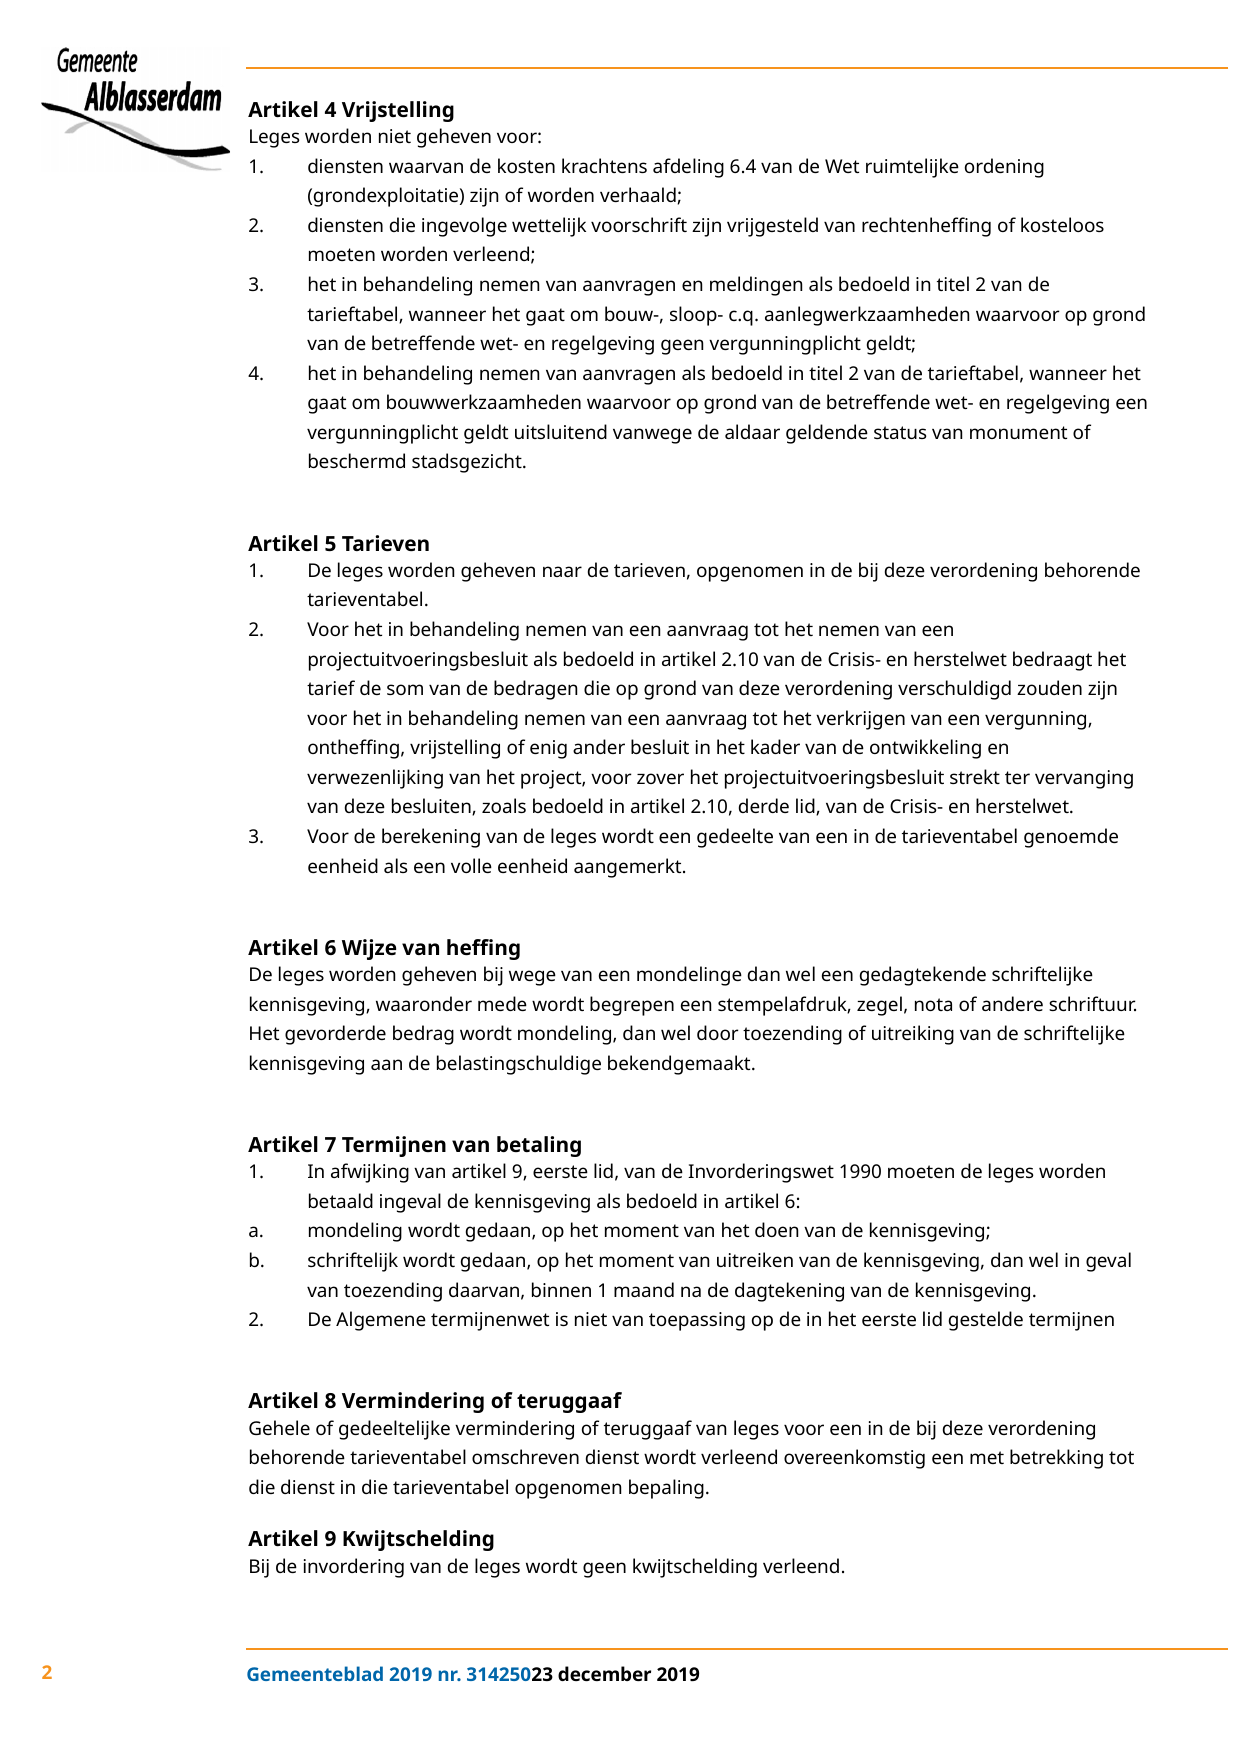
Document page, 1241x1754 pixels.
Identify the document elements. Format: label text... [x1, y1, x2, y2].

list mondeling wordt gedaan, op het moment van het doen van de kennisgeving; [248, 1218, 1152, 1243]
list diensten die ingevolge wettelijk voorschrift zijn vrijgesteld van rechtenheffing of kosteloos moeten worden verleend; [248, 212, 1152, 267]
text Artikel 6 Wijze van heffing [248, 933, 1152, 961]
text Gehele of gedeeltelijke vermindering of teruggaaf van leges voor een in de bij deze verordening behorende tarieventabel omschreven dienst wordt verleend overeenkomstig een met betrekking tot die dienst in die tarieventabel opgenomen bepaling. [248, 1415, 1152, 1500]
list diensten waarvan de kosten krachtens afdeling 6.4 van de Wet ruimtelijke ordening (grondexploitatie) zijn of worden verhaald; [248, 153, 1152, 208]
text De leges worden geheven bij wege van een mondelinge dan wel een gedagtekende schriftelijke kennisgeving, waaronder mede wordt begrepen een stempelafdruk, zegel, nota of andere schriftuur. Het gevorderde bedrag wordt mondeling, dan wel door toezending of uitreiking van de schriftelijke kennisgeving aan de belastingschuldige bekendgemaakt. [248, 961, 1152, 1076]
text Leges worden niet geheven voor: [248, 123, 1152, 149]
list schriftelijk wordt gedaan, op het moment van uitreiken van de kennisgeving, dan wel in geval van toezending daarvan, binnen 1 maand na de dagtekening van de kennisgeving. [248, 1247, 1152, 1303]
text Artikel 9 Kwijtschelding [248, 1524, 1152, 1553]
text Bij de invordering van de leges wordt geen kwijtschelding verleend. [248, 1553, 1152, 1579]
text Artikel 4 Vrijstelling [248, 95, 1152, 123]
list De Algemene termijnenwet is niet van toepassing op de in het eerste lid gestelde termijnen [248, 1306, 1152, 1332]
list Voor het in behandeling nemen van een aanvraag tot het nemen van een projectuitvoeringsbesluit als bedoeld in artikel 2.10 van de Crisis- en herstelwet bedraagt het tarief de som van de bedragen die op grond van deze verordening verschuldigd zouden zijn voor het in behandeling nemen van een aanvraag tot het verkrijgen van een vergunning, ontheffing, vrijstelling of enig ander besluit in het kader van de ontwikkeling en verwezenlijking van het project, voor zover het projectuitvoeringsbesluit strekt ter vervanging van deze besluiten, zoals bedoeld in artikel 2.10, derde lid, van de Crisis- en herstelwet. [248, 616, 1152, 819]
list In afwijking van artikel 9, eerste lid, van de Invorderingswet 1990 moeten de leges worden betaald ingeval de kennisgeving als bedoeld in artikel 6: [248, 1158, 1152, 1214]
list De leges worden geheven naar de tarieven, opgenomen in de bij deze verordening behorende tarieventabel. [248, 557, 1152, 612]
text Artikel 7 Termijnen van betaling [248, 1130, 1152, 1158]
text Artikel 8 Vermindering of teruggaaf [248, 1386, 1152, 1415]
text Artikel 5 Tarieven [248, 529, 1152, 557]
list Voor de berekening van de leges wordt een gedeelte van een in de tarieventabel genoemde eenheid als een volle eenheid aangemerkt. [248, 823, 1152, 879]
picture [41, 47, 231, 172]
list het in behandeling nemen van aanvragen als bedoeld in titel 2 van de tarieftabel, wanneer het gaat om bouwwerkzaamheden waarvoor op grond van de betreffende wet- en regelgeving een vergunningplicht geldt uitsluitend vanwege de aldaar geldende status van monument of beschermd stadsgezicht. [248, 360, 1152, 474]
list het in behandeling nemen van aanvragen en meldingen als bedoeld in titel 2 van de tarieftabel, wanneer het gaat om bouw-, sloop- c.q. aanlegwerkzaamheden waarvoor op grond van de betreffende wet- en regelgeving geen vergunningplicht geldt; [248, 271, 1152, 356]
